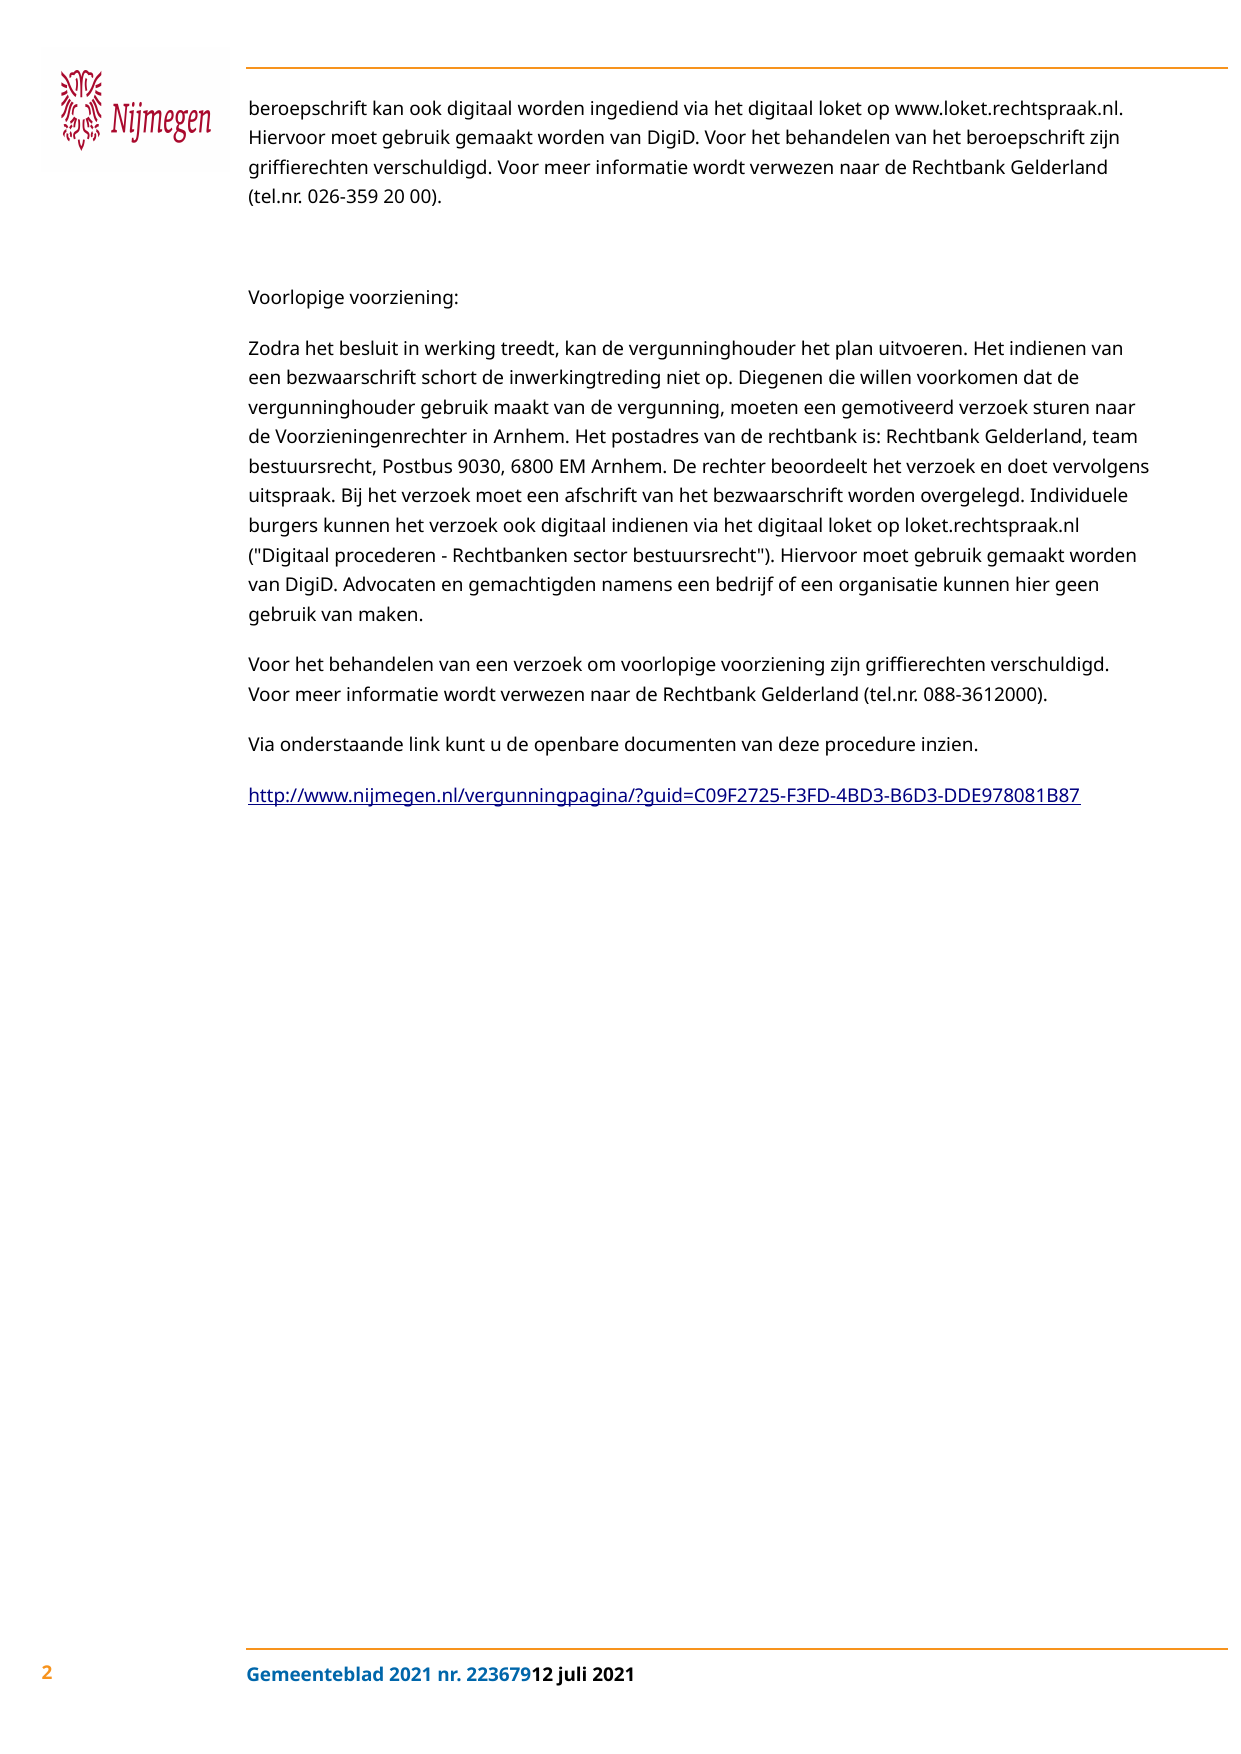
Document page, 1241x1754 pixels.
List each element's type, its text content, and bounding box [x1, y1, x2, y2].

text Via onderstaande link kunt u de openbare documenten van deze procedure inzien. [248, 731, 1152, 757]
text Voorlopige voorziening: [248, 284, 1152, 310]
text Zodra het besluit in werking treedt, kan de vergunninghouder het plan uitvoeren. Het indienen van een bezwaarschrift schort de inwerkingtreding niet op. Diegenen die willen voorkomen dat de vergunninghouder gebruik maakt van de vergunning, moeten een gemotiveerd verzoek sturen naar de Voorzieningenrechter in Arnhem. Het postadres van de rechtbank is: Rechtbank Gelderland, team bestuursrecht, Postbus 9030, 6800 EM Arnhem. De rechter beoordeelt het verzoek en doet vervolgens uitspraak. Bij het verzoek moet een afschrift van het bezwaarschrift worden overgelegd. Individuele burgers kunnen het verzoek ook digitaal indienen via het digitaal loket op loket.rechtspraak.nl ("Digitaal procederen - Rechtbanken sector bestuursrecht"). Hiervoor moet gebruik gemaakt worden van DigiD. Advocaten en gemachtigden namens een bedrijf of een organisatie kunnen hier geen gebruik van maken. [248, 335, 1152, 627]
text Voor het behandelen van een verzoek om voorlopige voorziening zijn griffierechten verschuldigd. Voor meer informatie wordt verwezen naar de Rechtbank Gelderland (tel.nr. 088-3612000). [248, 651, 1152, 707]
picture [41, 47, 231, 172]
text beroepschrift kan ook digitaal worden ingediend via het digitaal loket op www.loket.rechtspraak.nl. Hiervoor moet gebruik gemaakt worden van DigiD. Voor het behandelen van het beroepschrift zijn griffierechten verschuldigd. Voor meer informatie wordt verwezen naar de Rechtbank Gelderland (tel.nr. 026-359 20 00). [248, 95, 1152, 209]
text http://www.nijmegen.nl/vergunningpagina/?guid=C09F2725-F3FD-4BD3-B6D3-DDE978081B87 [248, 782, 1152, 808]
